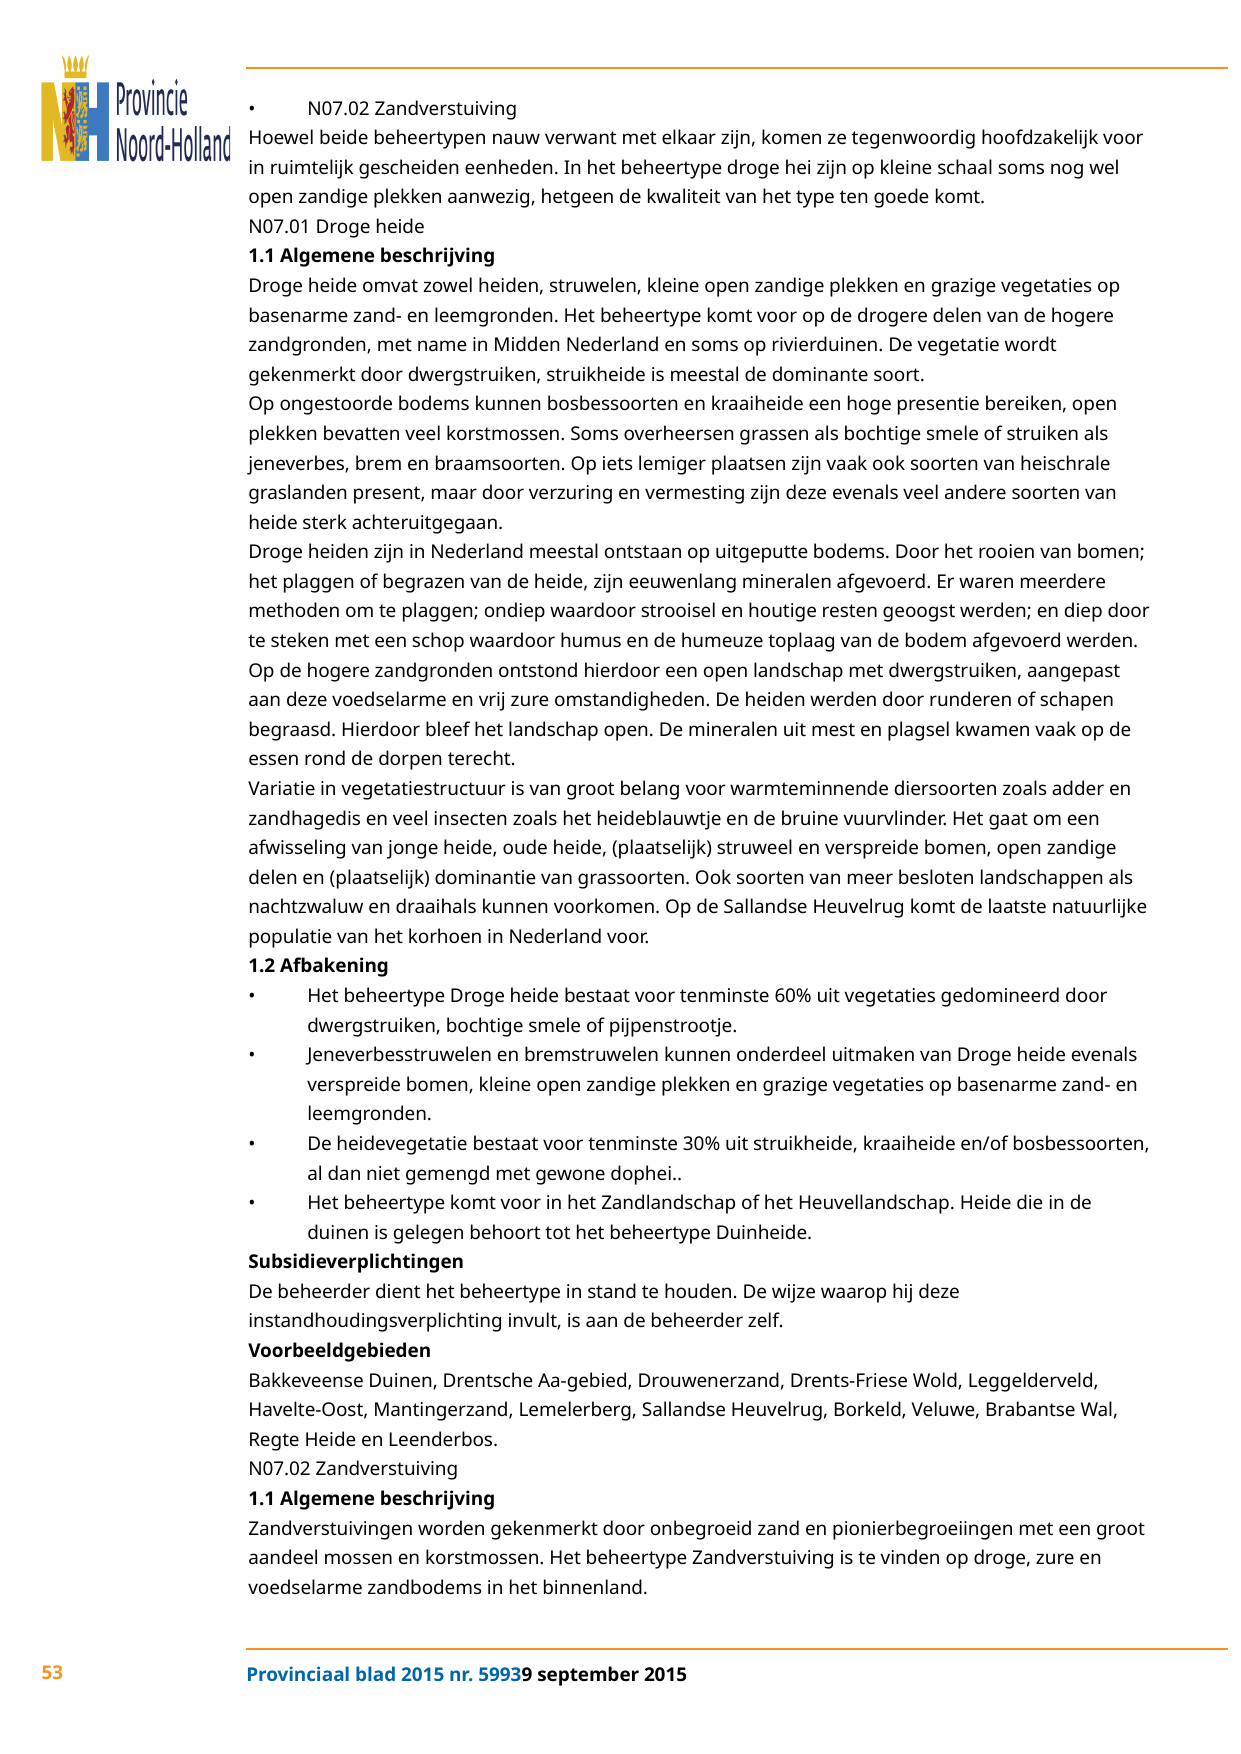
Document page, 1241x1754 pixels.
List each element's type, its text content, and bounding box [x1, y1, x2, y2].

text 1.1 Algemene beschrijving [248, 243, 1152, 268]
list De heidevegetatie bestaat voor tenminste 30% uit struikheide, kraaiheide en/of bosbessoorten, al dan niet gemengd met gewone dophei.. [248, 1130, 1152, 1186]
text Op ongestoorde bodems kunnen bosbessoorten en kraaiheide een hoge presentie bereiken, open plekken bevatten veel korstmossen. Soms overheersen grassen als bochtige smele of struiken als jeneverbes, brem en braamsoorten. Op iets lemiger plaatsen zijn vaak ook soorten van heischrale graslanden present, maar door verzuring en vermesting zijn deze evenals veel andere soorten van heide sterk achteruitgegaan. [248, 391, 1152, 535]
list Jeneverbesstruwelen en bremstruwelen kunnen onderdeel uitmaken van Droge heide evenals verspreide bomen, kleine open zandige plekken en grazige vegetaties op basenarme zand- en leemgronden. [248, 1041, 1152, 1126]
text De beheerder dient het beheertype in stand te houden. De wijze waarop hij deze instandhoudingsverplichting invult, is aan de beheerder zelf. [248, 1278, 1152, 1333]
text Hoewel beide beheertypen nauw verwant met elkaar zijn, komen ze tegenwoordig hoofdzakelijk voor in ruimtelijk gescheiden eenheden. In het beheertype droge hei zijn op kleine schaal soms nog wel open zandige plekken aanwezig, hetgeen de kwaliteit van het type ten goede komt. [248, 124, 1152, 209]
text Variatie in vegetatiestructuur is van groot belang voor warmteminnende diersoorten zoals adder en zandhagedis en veel insecten zoals het heideblauwtje en de bruine vuurvlinder. Het gaat om een afwisseling van jonge heide, oude heide, (plaatselijk) struweel en verspreide bomen, open zandige delen en (plaatselijk) dominantie van grassoorten. Ook soorten van meer besloten landschappen als nachtzwaluw en draaihals kunnen voorkomen. Op de Sallandse Heuvelrug komt de laatste natuurlijke populatie van het korhoen in Nederland voor. [248, 775, 1152, 949]
list N07.02 Zandverstuiving [248, 95, 1152, 121]
list Het beheertype komt voor in het Zandlandschap of het Heuvellandschap. Heide die in de duinen is gelegen behoort tot het beheertype Duinheide. [248, 1189, 1152, 1245]
text Bakkeveense Duinen, Drentsche Aa-gebied, Drouwenerzand, Drents-Friese Wold, Leggelderveld, Havelte-Oost, Mantingerzand, Lemelerberg, Sallandse Heuvelrug, Borkeld, Veluwe, Brabantse Wal, Regte Heide en Leenderbos. [248, 1367, 1152, 1452]
text N07.02 Zandverstuiving [248, 1456, 1152, 1481]
picture [41, 47, 231, 172]
text Subsidieverplichtingen [248, 1248, 1152, 1274]
text 1.1 Algemene beschrijving [248, 1485, 1152, 1511]
text N07.01 Droge heide [248, 213, 1152, 239]
list Het beheertype Droge heide bestaat voor tenminste 60% uit vegetaties gedomineerd door dwergstruiken, bochtige smele of pijpenstrootje. [248, 982, 1152, 1038]
text Zandverstuivingen worden gekenmerkt door onbegroeid zand en pionierbegroeiingen met een groot aandeel mossen en korstmossen. Het beheertype Zandverstuiving is te vinden op droge, zure en voedselarme zandbodems in het binnenland. [248, 1515, 1152, 1600]
text 1.2 Afbakening [248, 953, 1152, 978]
text Voorbeeldgebieden [248, 1337, 1152, 1363]
text Droge heide omvat zowel heiden, struwelen, kleine open zandige plekken en grazige vegetaties op basenarme zand- en leemgronden. Het beheertype komt voor op de drogere delen van de hogere zandgronden, met name in Midden Nederland en soms op rivierduinen. De vegetatie wordt gekenmerkt door dwergstruiken, struikheide is meestal de dominante soort. [248, 272, 1152, 387]
text Droge heiden zijn in Nederland meestal ontstaan op uitgeputte bodems. Door het rooien van bomen; het plaggen of begrazen van de heide, zijn eeuwenlang mineralen afgevoerd. Er waren meerdere methoden om te plaggen; ondiep waardoor strooisel en houtige resten geoogst werden; en diep door te steken met een schop waardoor humus en de humeuze toplaag van de bodem afgevoerd werden. Op de hogere zandgronden ontstond hierdoor een open landschap met dwergstruiken, aangepast aan deze voedselarme en vrij zure omstandigheden. De heiden werden door runderen of schapen begraasd. Hierdoor bleef het landschap open. De mineralen uit mest en plagsel kwamen vaak op de essen rond de dorpen terecht. [248, 538, 1152, 771]
